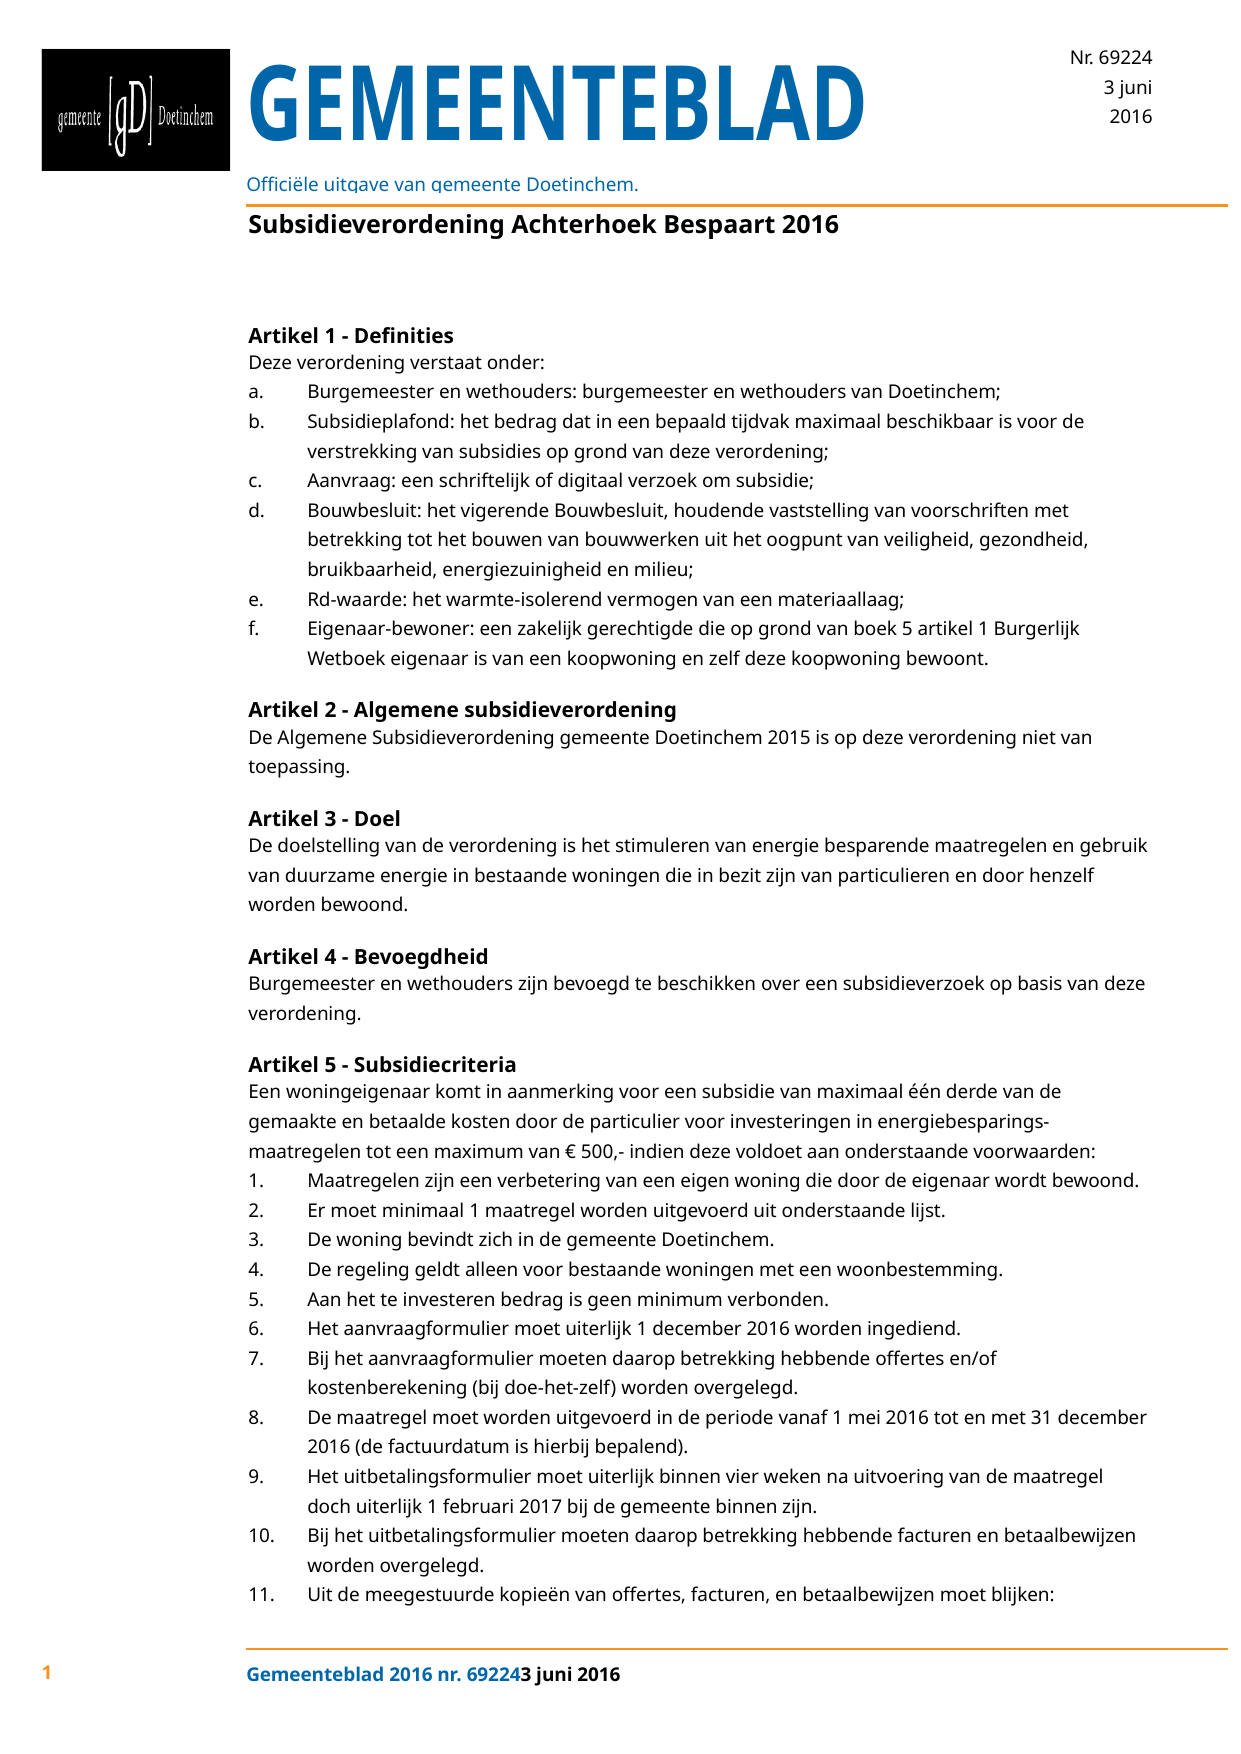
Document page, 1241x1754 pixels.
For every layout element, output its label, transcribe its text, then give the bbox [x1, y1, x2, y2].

text Artikel 1 - Definities [248, 321, 1152, 349]
text Deze verordening verstaat onder: [248, 349, 1152, 375]
list Aan het te investeren bedrag is geen minimum verbonden. [248, 1286, 1152, 1312]
list De maatregel moet worden uitgevoerd in de periode vanaf 1 mei 2016 tot en met 31 december 2016 (de factuurdatum is hierbij bepalend). [248, 1404, 1152, 1459]
text De doelstelling van de verordening is het stimuleren van energie besparende maatregelen en gebruik van duurzame energie in bestaande woningen die in bezit zijn van particulieren en door henzelf worden bewoond. [248, 832, 1152, 917]
list Eigenaar-bewoner: een zakelijk gerechtigde die op grond van boek 5 artikel 1 Burgerlijk Wetboek eigenaar is van een koopwoning en zelf deze koopwoning bewoont. [248, 615, 1152, 671]
list Bouwbesluit: het vigerende Bouwbesluit, houdende vaststelling van voorschriften met betrekking tot het bouwen van bouwwerken uit het oogpunt van veiligheid, gezondheid, bruikbaarheid, energiezuinigheid en milieu; [248, 497, 1152, 582]
picture [41, 47, 231, 172]
list Bij het aanvraagformulier moeten daarop betrekking hebbende offertes en/of kostenberekening (bij doe-het-zelf) worden overgelegd. [248, 1345, 1152, 1400]
text Burgemeester en wethouders zijn bevoegd te beschikken over een subsidieverzoek op basis van deze verordening. [248, 970, 1152, 1026]
text Artikel 4 - Bevoegdheid [248, 942, 1152, 970]
list Burgemeester en wethouders: burgemeester en wethouders van Doetinchem; [248, 379, 1152, 404]
list Uit de meegestuurde kopieën van offertes, facturen, en betaalbewijzen moet blijken: [248, 1582, 1152, 1607]
list Bij het uitbetalingsformulier moeten daarop betrekking hebbende facturen en betaalbewijzen worden overgelegd. [248, 1522, 1152, 1578]
list De regeling geldt alleen voor bestaande woningen met een woonbestemming. [248, 1256, 1152, 1282]
list Het uitbetalingsformulier moet uiterlijk binnen vier weken na uitvoering van de maatregel doch uiterlijk 1 februari 2017 bij de gemeente binnen zijn. [248, 1463, 1152, 1519]
list Subsidieplafond: het bedrag dat in een bepaald tijdvak maximaal beschikbaar is voor de verstrekking van subsidies op grond van deze verordening; [248, 408, 1152, 464]
text Artikel 5 - Subsidiecriteria [248, 1050, 1152, 1079]
text Een woningeigenaar komt in aanmerking voor een subsidie van maximaal één derde van de gemaakte en betaalde kosten door de particulier voor investeringen in energiebesparings-maatregelen tot een maximum van € 500,- indien deze voldoet aan onderstaande voorwaarden: [248, 1079, 1152, 1164]
list De woning bevindt zich in de gemeente Doetinchem. [248, 1227, 1152, 1252]
text De Algemene Subsidieverordening gemeente Doetinchem 2015 is op deze verordening niet van toepassing. [248, 724, 1152, 779]
text Subsidieverordening Achterhoek Bespaart 2016 [248, 207, 1152, 241]
list Het aanvraagformulier moet uiterlijk 1 december 2016 worden ingediend. [248, 1315, 1152, 1341]
list Aanvraag: een schriftelijk of digitaal verzoek om subsidie; [248, 467, 1152, 493]
text Artikel 3 - Doel [248, 804, 1152, 832]
list Er moet minimaal 1 maatregel worden uitgevoerd uit onderstaande lijst. [248, 1197, 1152, 1223]
text Artikel 2 - Algemene subsidieverordening [248, 695, 1152, 724]
list Maatregelen zijn een verbetering van een eigen woning die door de eigenaar wordt bewoond. [248, 1167, 1152, 1193]
list Rd-waarde: het warmte-isolerend vermogen van een materiaallaag; [248, 586, 1152, 612]
